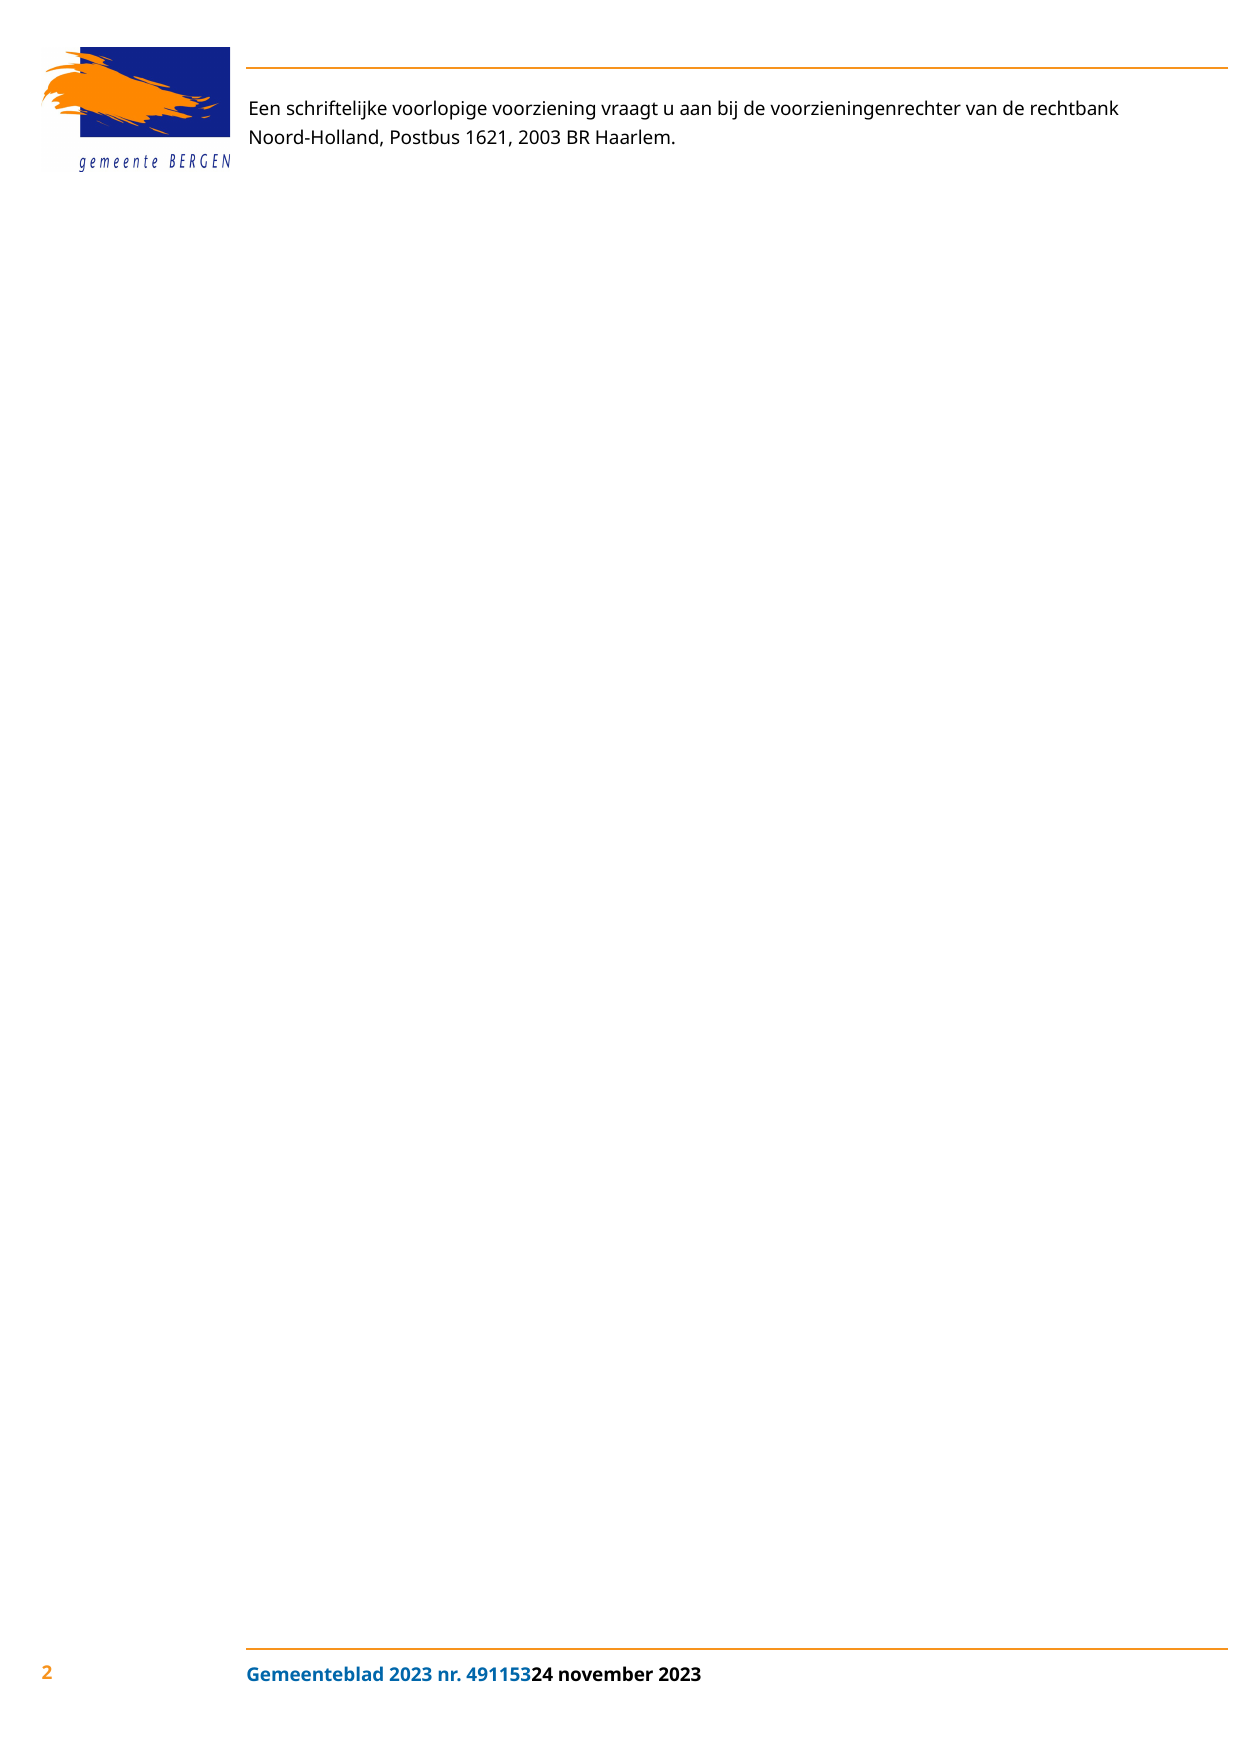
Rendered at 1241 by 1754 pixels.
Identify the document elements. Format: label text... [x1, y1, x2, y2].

text Een schriftelijke voorlopige voorziening vraagt u aan bij de voorzieningenrechter van de rechtbank Noord-Holland, Postbus 1621, 2003 BR Haarlem. [248, 95, 1152, 150]
picture [41, 47, 231, 172]
